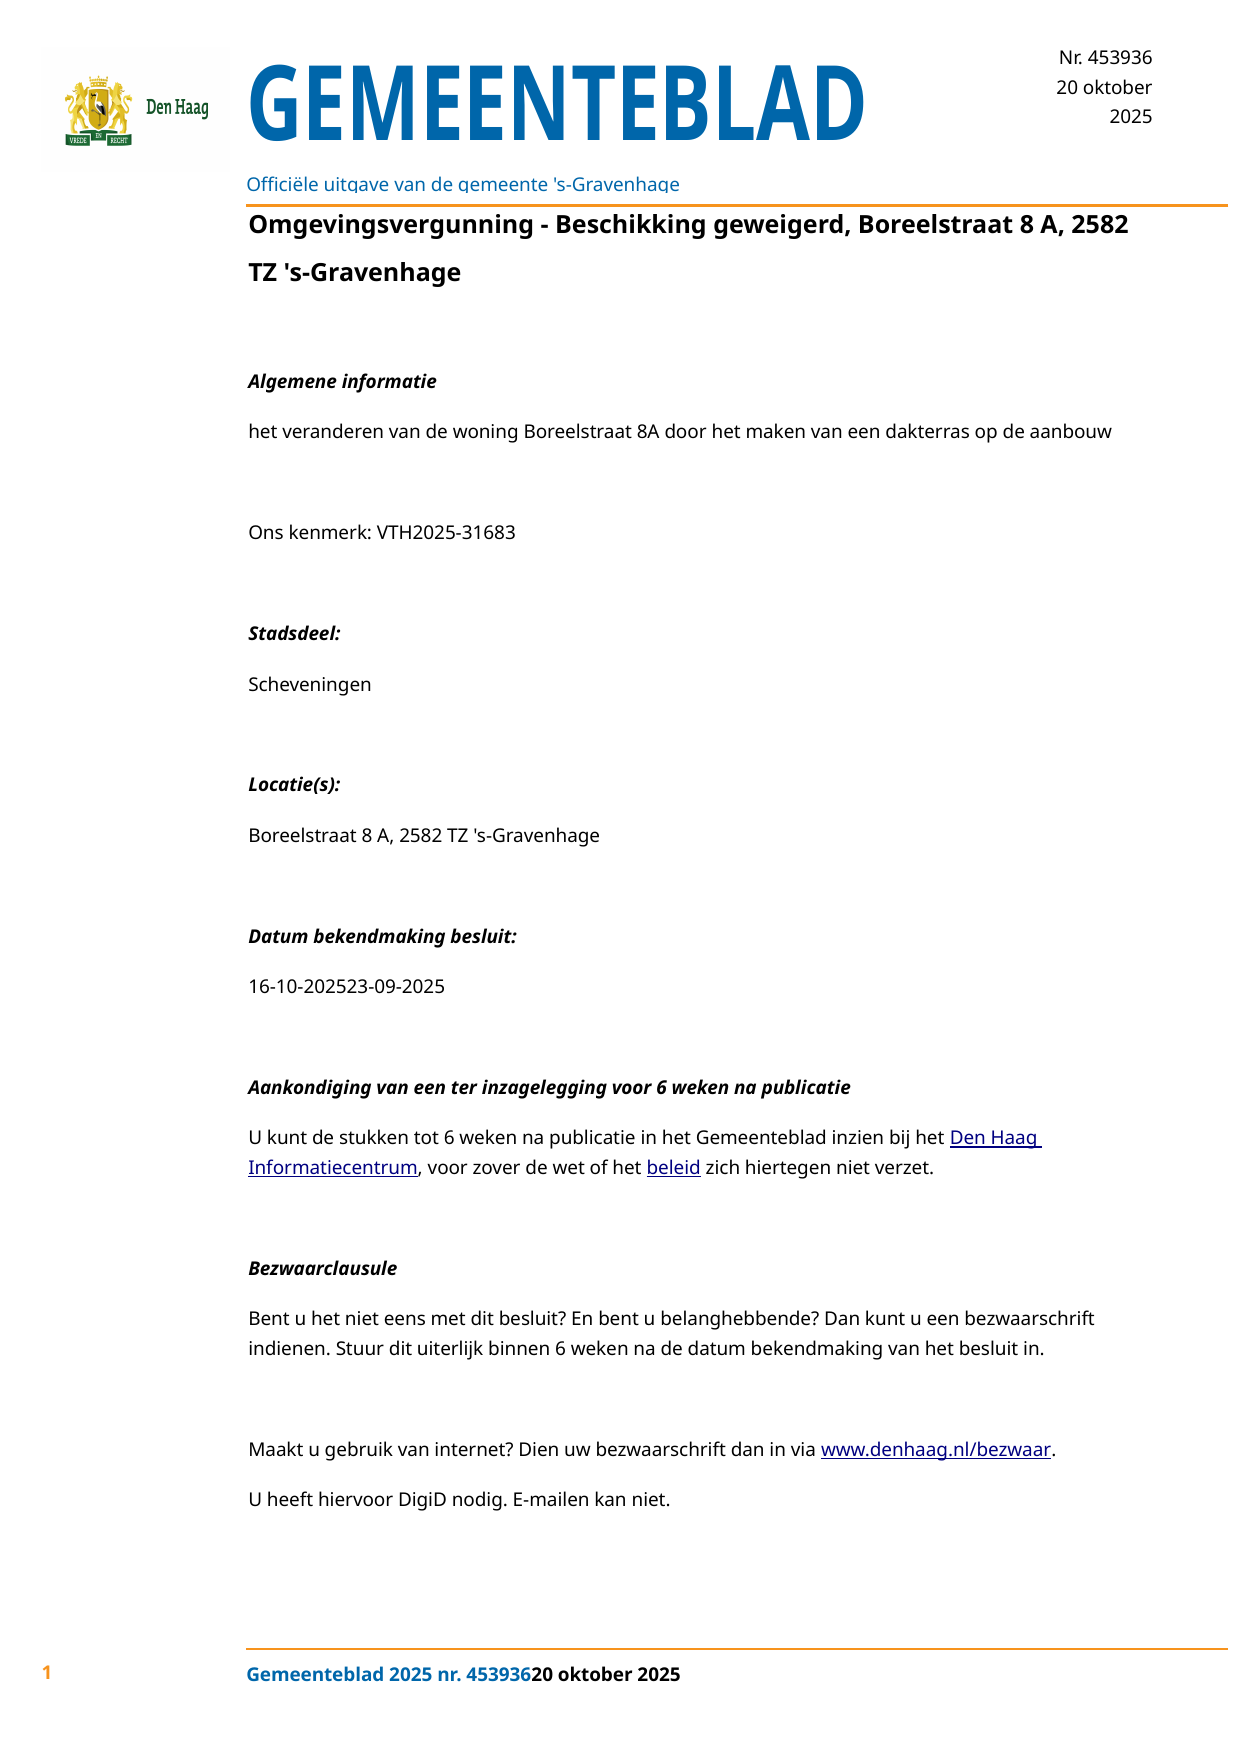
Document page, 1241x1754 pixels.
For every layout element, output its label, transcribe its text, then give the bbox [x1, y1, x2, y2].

text Boreelstraat 8 A, 2582 TZ 's-Gravenhage [248, 822, 1152, 848]
text Maakt u gebruik van internet? Dien uw bezwaarschrift dan in via www.denhaag.nl/bezwaar. [248, 1436, 1152, 1462]
text Omgevingsvergunning - Beschikking geweigerd, Boreelstraat 8 A, 2582 TZ 's-Gravenhage [248, 207, 1152, 288]
text Scheveningen [248, 671, 1152, 697]
text Datum bekendmaking besluit: [248, 923, 1152, 949]
text U heeft hiervoor DigiD nodig. E-mailen kan niet. [248, 1486, 1152, 1512]
text Ons kenmerk: VTH2025-31683 [248, 519, 1152, 545]
text Locatie(s): [248, 772, 1152, 797]
text het veranderen van de woning Boreelstraat 8A door het maken van een dakterras op de aanbouw [248, 419, 1152, 444]
text 16-10-202523-09-2025 [248, 973, 1152, 999]
text Bent u het niet eens met dit besluit? En bent u belanghebbende? Dan kunt u een bezwaarschrift indienen. Stuur dit uiterlijk binnen 6 weken na de datum bekendmaking van het besluit in. [248, 1305, 1152, 1361]
text Stadsdeel: [248, 620, 1152, 646]
text Aankondiging van een ter inzagelegging voor 6 weken na publicatie [248, 1074, 1152, 1100]
text U kunt de stukken tot 6 weken na publicatie in het Gemeenteblad inzien bij het Den Haag Informatiecentrum, voor zover de wet of het beleid zich hiertegen niet verzet. [248, 1124, 1152, 1180]
text Algemene informatie [248, 368, 1152, 394]
picture [41, 47, 231, 172]
text Bezwaarclausule [248, 1255, 1152, 1281]
